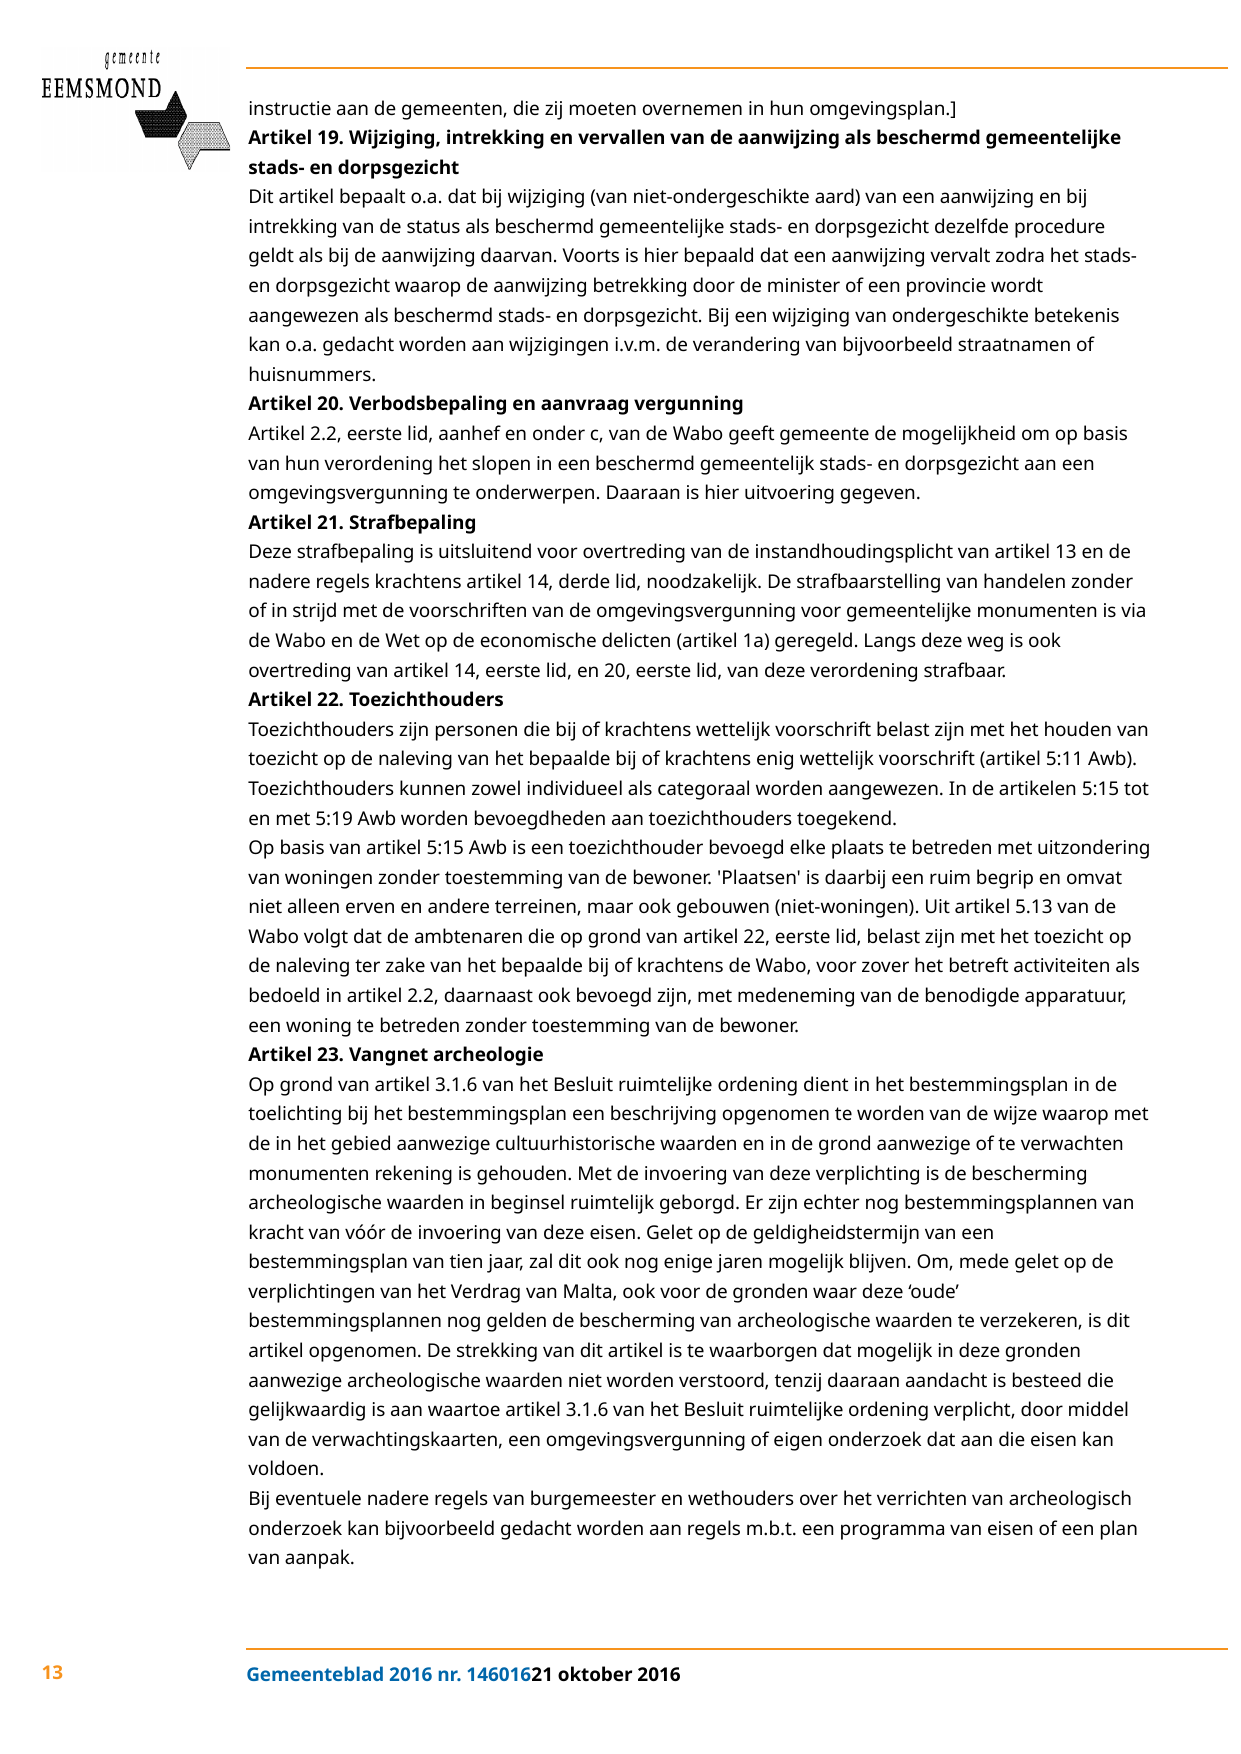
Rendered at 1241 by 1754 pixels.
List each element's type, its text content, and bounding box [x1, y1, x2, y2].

text Artikel 23. Vangnet archeologie [248, 1041, 1152, 1067]
text Op basis van artikel 5:15 Awb is een toezichthouder bevoegd elke plaats te betreden met uitzondering van woningen zonder toestemming van de bewoner. 'Plaatsen' is daarbij een ruim begrip en omvat niet alleen erven en andere terreinen, maar ook gebouwen (niet-woningen). Uit artikel 5.13 van de Wabo volgt dat de ambtenaren die op grond van artikel 22, eerste lid, belast zijn met het toezicht op de naleving ter zake van het bepaalde bij of krachtens de Wabo, voor zover het betreft activiteiten als bedoeld in artikel 2.2, daarnaast ook bevoegd zijn, met medeneming van de benodigde apparatuur, een woning te betreden zonder toestemming van de bewoner. [248, 834, 1152, 1038]
text Artikel 22. Toezichthouders [248, 686, 1152, 712]
text Deze strafbepaling is uitsluitend voor overtreding van de instandhoudingsplicht van artikel 13 en de nadere regels krachtens artikel 14, derde lid, noodzakelijk. De strafbaarstelling van handelen zonder of in strijd met de voorschriften van de omgevingsvergunning voor gemeentelijke monumenten is via de Wabo en de Wet op de economische delicten (artikel 1a) geregeld. Langs deze weg is ook overtreding van artikel 14, eerste lid, en 20, eerste lid, van deze verordening strafbaar. [248, 538, 1152, 683]
text Artikel 21. Strafbepaling [248, 509, 1152, 535]
picture [41, 47, 231, 172]
text Op grond van artikel 3.1.6 van het Besluit ruimtelijke ordening dient in het bestemmingsplan in de toelichting bij het bestemmingsplan een beschrijving opgenomen te worden van de wijze waarop met de in het gebied aanwezige cultuurhistorische waarden en in de grond aanwezige of te verwachten monumenten rekening is gehouden. Met de invoering van deze verplichting is de bescherming archeologische waarden in beginsel ruimtelijk geborgd. Er zijn echter nog bestemmingsplannen van kracht van vóór de invoering van deze eisen. Gelet op de geldigheidstermijn van een bestemmingsplan van tien jaar, zal dit ook nog enige jaren mogelijk blijven. Om, mede gelet op de verplichtingen van het Verdrag van Malta, ook voor de gronden waar deze ‘oude’ bestemmingsplannen nog gelden de bescherming van archeologische waarden te verzekeren, is dit artikel opgenomen. De strekking van dit artikel is te waarborgen dat mogelijk in deze gronden aanwezige archeologische waarden niet worden verstoord, tenzij daaraan aandacht is besteed die gelijkwaardig is aan waartoe artikel 3.1.6 van het Besluit ruimtelijke ordening verplicht, door middel van de verwachtingskaarten, een omgevingsvergunning of eigen onderzoek dat aan die eisen kan voldoen. [248, 1071, 1152, 1481]
text Toezichthouders zijn personen die bij of krachtens wettelijk voorschrift belast zijn met het houden van toezicht op de naleving van het bepaalde bij of krachtens enig wettelijk voorschrift (artikel 5:11 Awb). Toezichthouders kunnen zowel individueel als categoraal worden aangewezen. In de artikelen 5:15 tot en met 5:19 Awb worden bevoegdheden aan toezichthouders toegekend. [248, 716, 1152, 831]
text Dit artikel bepaalt o.a. dat bij wijziging (van niet-ondergeschikte aard) van een aanwijzing en bij intrekking van de status als beschermd gemeentelijke stads- en dorpsgezicht dezelfde procedure geldt als bij de aanwijzing daarvan. Voorts is hier bepaald dat een aanwijzing vervalt zodra het stads- en dorpsgezicht waarop de aanwijzing betrekking door de minister of een provincie wordt aangewezen als beschermd stads- en dorpsgezicht. Bij een wijziging van ondergeschikte betekenis kan o.a. gedacht worden aan wijzigingen i.v.m. de verandering van bijvoorbeeld straatnamen of huisnummers. [248, 183, 1152, 387]
text Artikel 20. Verbodsbepaling en aanvraag vergunning [248, 391, 1152, 416]
text Bij eventuele nadere regels van burgemeester en wethouders over het verrichten van archeologisch onderzoek kan bijvoorbeeld gedacht worden aan regels m.b.t. een programma van eisen of een plan van aanpak. [248, 1485, 1152, 1570]
text Artikel 19. Wijziging, intrekking en vervallen van de aanwijzing als beschermd gemeentelijke stads- en dorpsgezicht [248, 124, 1152, 180]
text instructie aan de gemeenten, die zij moeten overnemen in hun omgevingsplan.] [248, 95, 1152, 121]
text Artikel 2.2, eerste lid, aanhef en onder c, van de Wabo geeft gemeente de mogelijkheid om op basis van hun verordening het slopen in een beschermd gemeentelijk stads- en dorpsgezicht aan een omgevingsvergunning te onderwerpen. Daaraan is hier uitvoering gegeven. [248, 420, 1152, 505]
